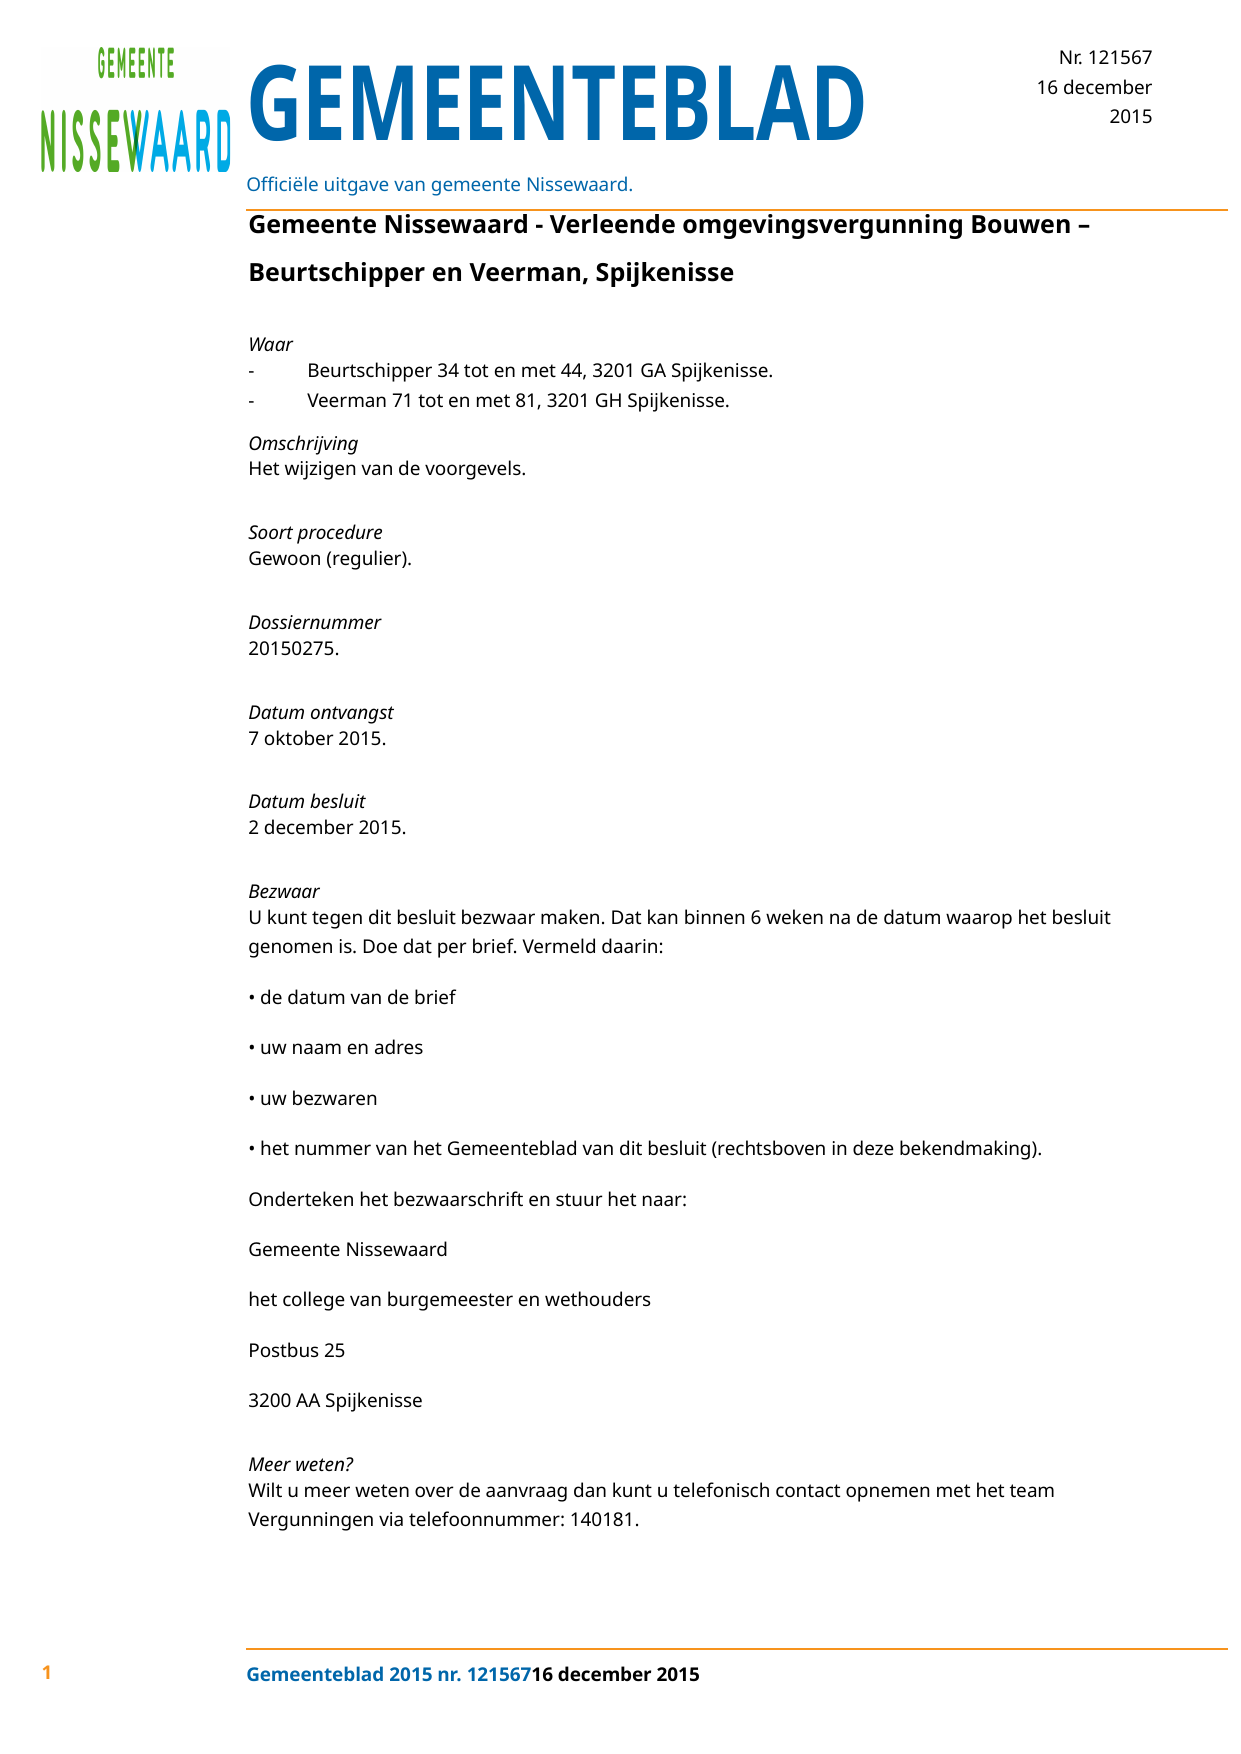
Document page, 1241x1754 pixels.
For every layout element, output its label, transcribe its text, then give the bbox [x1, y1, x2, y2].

text U kunt tegen dit besluit bezwaar maken. Dat kan binnen 6 weken na de datum waarop het besluit genomen is. Doe dat per brief. Vermeld daarin: [248, 904, 1152, 959]
list Beurtschipper 34 tot en met 44, 3201 GA Spijkenisse. [248, 357, 1152, 383]
text Waar [248, 331, 1152, 357]
text • uw bezwaren [248, 1085, 1152, 1111]
picture [176, 157, 187, 172]
picture [200, 151, 206, 172]
picture [154, 157, 165, 172]
text Wilt u meer weten over de aanvraag dan kunt u telefonisch contact opnemen met het team Vergunningen via telefoonnummer: 140181. [248, 1477, 1152, 1532]
picture [201, 122, 206, 138]
list Veerman 71 tot en met 81, 3201 GH Spijkenisse. [248, 387, 1152, 412]
text Postbus 25 [248, 1337, 1152, 1363]
text Meer weten? [248, 1451, 1152, 1477]
text Onderteken het bezwaarschrift en stuur het naar: [248, 1186, 1152, 1211]
text Dossiernummer [248, 609, 1152, 635]
text • de datum van de brief [248, 984, 1152, 1010]
text 2 december 2015. [248, 814, 1152, 840]
text Gemeente Nissewaard [248, 1236, 1152, 1262]
text het college van burgemeester en wethouders [248, 1287, 1152, 1312]
text Datum ontvangst [248, 699, 1152, 725]
text 7 oktober 2015. [248, 725, 1152, 750]
text • uw naam en adres [248, 1034, 1152, 1060]
text 3200 AA Spijkenisse [248, 1387, 1152, 1413]
text Bezwaar [248, 878, 1152, 904]
text 20150275. [248, 635, 1152, 661]
text Gemeente Nissewaard - Verleende omgevingsvergunning Bouwen – Beurtschipper en Veerman, Spijkenisse [248, 211, 1152, 288]
picture [222, 122, 227, 160]
text Omschrijving [248, 430, 1152, 456]
text • het nummer van het Gemeenteblad van dit besluit (rechtsboven in deze bekendmaking). [248, 1135, 1152, 1161]
picture [41, 47, 231, 172]
text Gewoon (regulier). [248, 545, 1152, 571]
text Soort procedure [248, 519, 1152, 545]
text Het wijzigen van de voorgevels. [248, 456, 1152, 481]
text Datum besluit [248, 789, 1152, 814]
